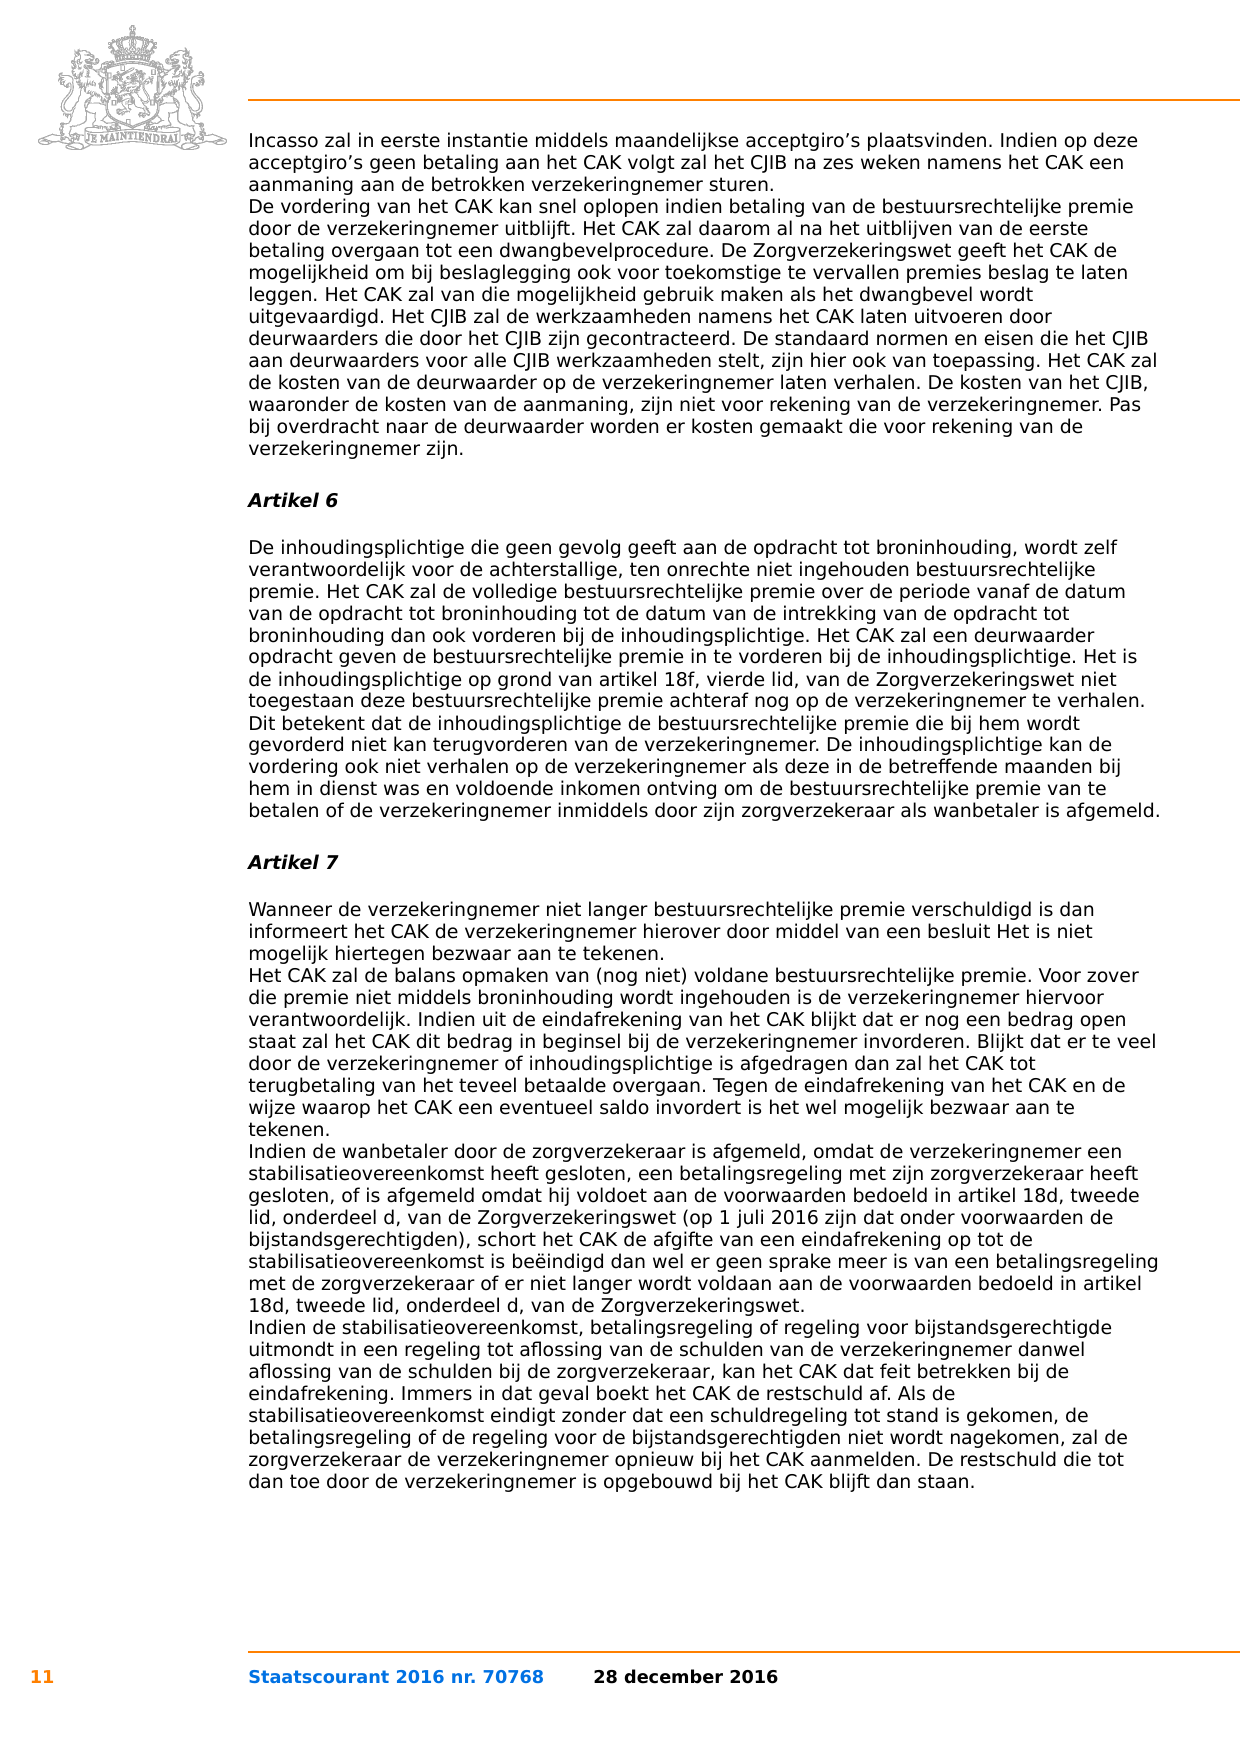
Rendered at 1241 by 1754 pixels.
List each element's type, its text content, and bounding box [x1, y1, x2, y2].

text Incasso zal in eerste instantie middels maandelijkse acceptgiro’s plaatsvinden. Indien op deze acceptgiro’s geen betaling aan het CAK volgt zal het CJIB na zes weken namens het CAK een aanmaning aan de betrokken verzekeringnemer sturen. [248, 130, 1163, 196]
picture [38, 25, 227, 150]
text Het CAK zal de balans opmaken van (nog niet) voldane bestuursrechtelijke premie. Voor zover die premie niet middels broninhouding wordt ingehouden is de verzekeringnemer hiervoor verantwoordelijk. Indien uit de eindafrekening van het CAK blijkt dat er nog een bedrag open staat zal het CAK dit bedrag in beginsel bij de verzekeringnemer invorderen. Blijkt dat er te veel door de verzekeringnemer of inhoudingsplichtige is afgedragen dan zal het CAK tot terugbetaling van het teveel betaalde overgaan. Tegen de eindafrekening van het CAK en de wijze waarop het CAK een eventueel saldo invordert is het wel mogelijk bezwaar aan te tekenen. [248, 965, 1163, 1141]
text De inhoudingsplichtige die geen gevolg geeft aan de opdracht tot broninhouding, wordt zelf verantwoordelijk voor de achterstallige, ten onrechte niet ingehouden bestuursrechtelijke premie. Het CAK zal de volledige bestuursrechtelijke premie over de periode vanaf de datum van de opdracht tot broninhouding tot de datum van de intrekking van de opdracht tot broninhouding dan ook vorderen bij de inhoudingsplichtige. Het CAK zal een deurwaarder opdracht geven de bestuursrechtelijke premie in te vorderen bij de inhoudingsplichtige. Het is de inhoudingsplichtige op grond van artikel 18f, vierde lid, van de Zorgverzekeringswet niet toegestaan deze bestuursrechtelijke premie achteraf nog op de verzekeringnemer te verhalen. Dit betekent dat de inhoudingsplichtige de bestuursrechtelijke premie die bij hem wordt gevorderd niet kan terugvorderen van de verzekeringnemer. De inhoudingsplichtige kan de vordering ook niet verhalen op de verzekeringnemer als deze in de betreffende maanden bij hem in dienst was en voldoende inkomen ontving om de bestuursrechtelijke premie van te betalen of de verzekeringnemer inmiddels door zijn zorgverzekeraar als wanbetaler is afgemeld. [248, 537, 1163, 822]
subtitle Artikel 7 [248, 852, 1163, 874]
text Wanneer de verzekeringnemer niet langer bestuursrechtelijke premie verschuldigd is dan informeert het CAK de verzekeringnemer hierover door middel van een besluit Het is niet mogelijk hiertegen bezwaar aan te tekenen. [248, 899, 1163, 965]
text Indien de stabilisatieovereenkomst, betalingsregeling of regeling voor bijstandsgerechtigde uitmondt in een regeling tot aflossing van de schulden van de verzekeringnemer danwel aflossing van de schulden bij de zorgverzekeraar, kan het CAK dat feit betrekken bij de eindafrekening. Immers in dat geval boekt het CAK de restschuld af. Als de stabilisatieovereenkomst eindigt zonder dat een schuldregeling tot stand is gekomen, de betalingsregeling of de regeling voor de bijstandsgerechtigden niet wordt nagekomen, zal de zorgverzekeraar de verzekeringnemer opnieuw bij het CAK aanmelden. De restschuld die tot dan toe door de verzekeringnemer is opgebouwd bij het CAK blijft dan staan. [248, 1317, 1163, 1493]
subtitle Artikel 6 [248, 489, 1163, 512]
text De vordering van het CAK kan snel oplopen indien betaling van de bestuursrechtelijke premie door de verzekeringnemer uitblijft. Het CAK zal daarom al na het uitblijven van de eerste betaling overgaan tot een dwangbevelprocedure. De Zorgverzekeringswet geeft het CAK de mogelijkheid om bij beslaglegging ook voor toekomstige te vervallen premies beslag te laten leggen. Het CAK zal van die mogelijkheid gebruik maken als het dwangbevel wordt uitgevaardigd. Het CJIB zal de werkzaamheden namens het CAK laten uitvoeren door deurwaarders die door het CJIB zijn gecontracteerd. De standaard normen en eisen die het CJIB aan deurwaarders voor alle CJIB werkzaamheden stelt, zijn hier ook van toepassing. Het CAK zal de kosten van de deurwaarder op de verzekeringnemer laten verhalen. De kosten van het CJIB, waaronder de kosten van de aanmaning, zijn niet voor rekening van de verzekeringnemer. Pas bij overdracht naar de deurwaarder worden er kosten gemaakt die voor rekening van de verzekeringnemer zijn. [248, 196, 1163, 459]
text Indien de wanbetaler door de zorgverzekeraar is afgemeld, omdat de verzekeringnemer een stabilisatieovereenkomst heeft gesloten, een betalingsregeling met zijn zorgverzekeraar heeft gesloten, of is afgemeld omdat hij voldoet aan de voorwaarden bedoeld in artikel 18d, tweede lid, onderdeel d, van de Zorgverzekeringswet (op 1 juli 2016 zijn dat onder voorwaarden de bijstandsgerechtigden), schort het CAK de afgifte van een eindafrekening op tot de stabilisatieovereenkomst is beëindigd dan wel er geen sprake meer is van een betalingsregeling met de zorgverzekeraar of er niet langer wordt voldaan aan de voorwaarden bedoeld in artikel 18d, tweede lid, onderdeel d, van de Zorgverzekeringswet. [248, 1141, 1163, 1317]
